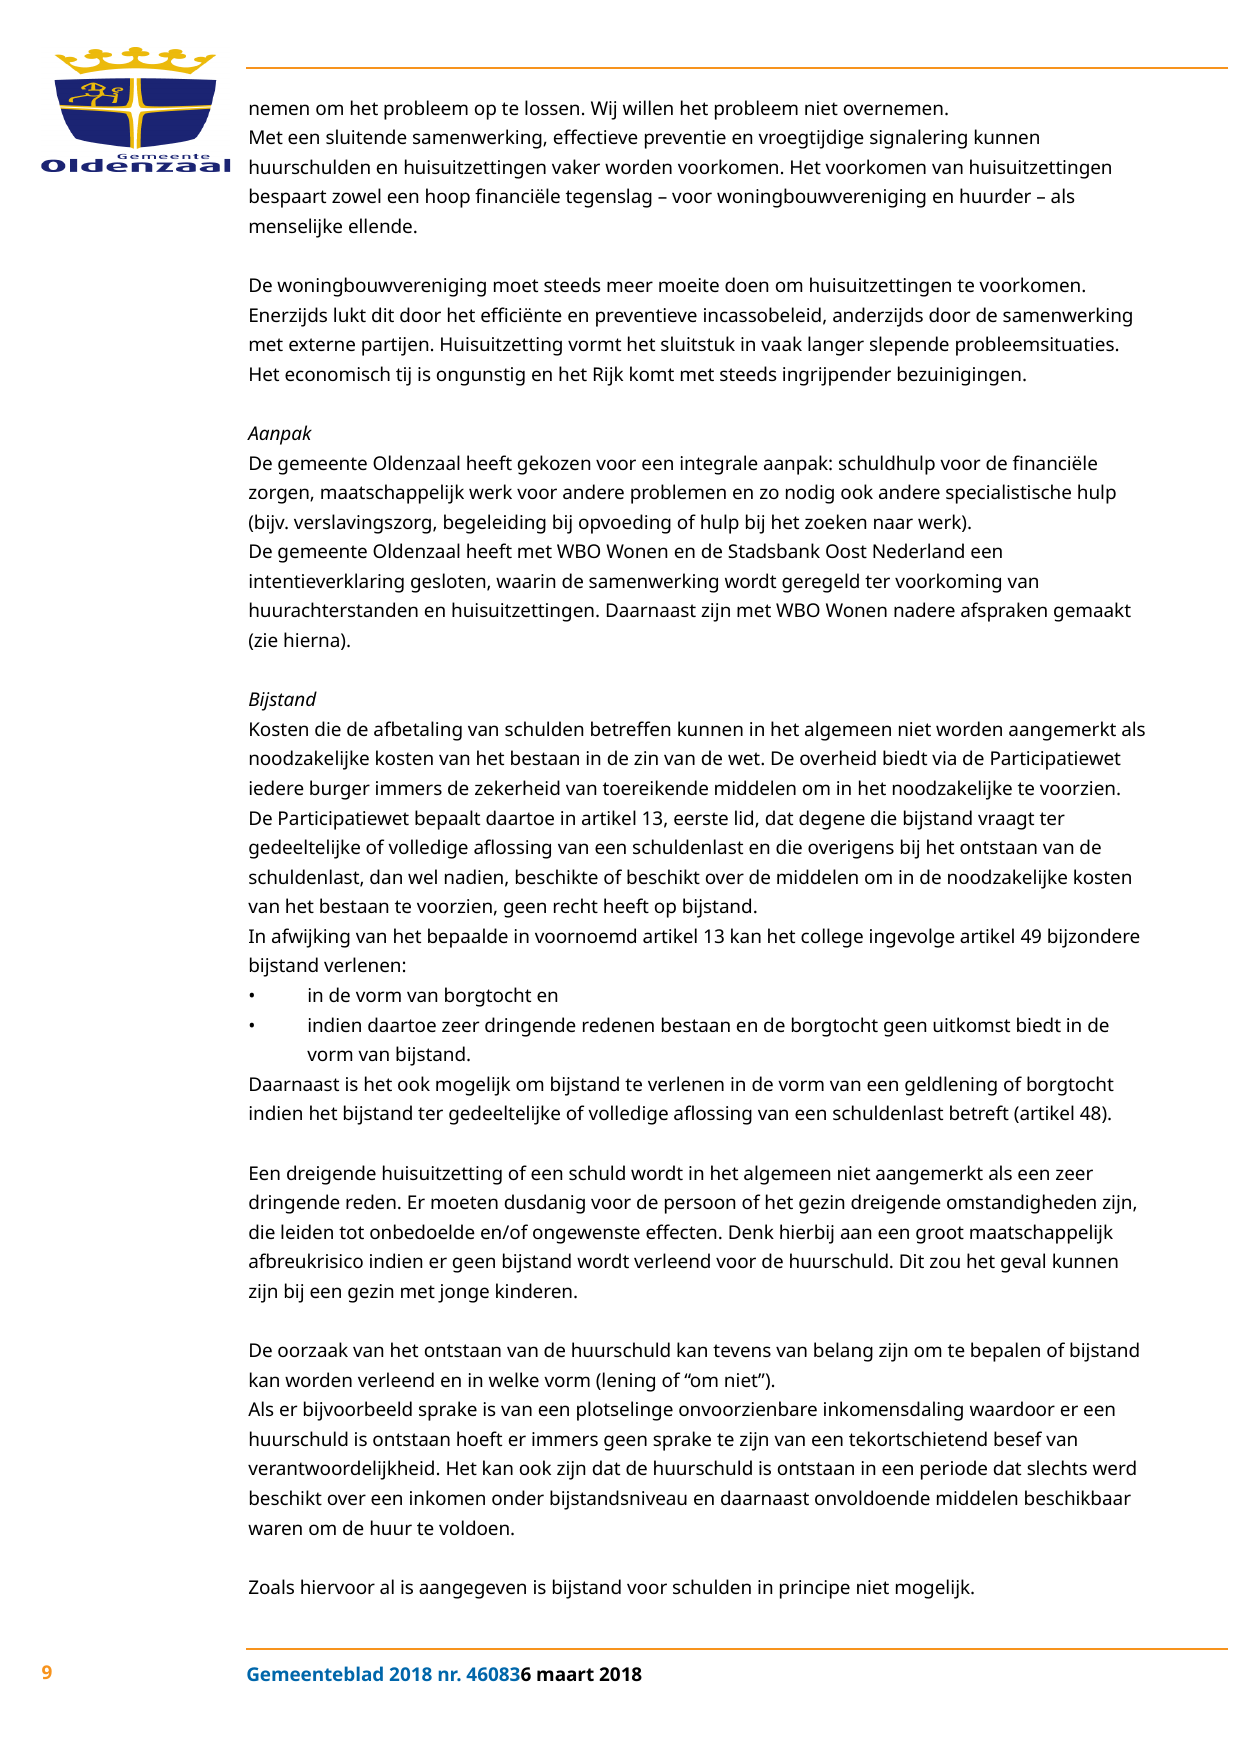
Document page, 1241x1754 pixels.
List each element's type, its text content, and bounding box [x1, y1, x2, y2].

text Een dreigende huisuitzetting of een schuld wordt in het algemeen niet aangemerkt als een zeer dringende reden. Er moeten dusdanig voor de persoon of het gezin dreigende omstandigheden zijn, die leiden tot onbedoelde en/of ongewenste effecten. Denk hierbij aan een groot maatschappelijk afbreukrisico indien er geen bijstand wordt verleend voor de huurschuld. Dit zou het geval kunnen zijn bij een gezin met jonge kinderen. [248, 1160, 1152, 1304]
text In afwijking van het bepaalde in voornoemd artikel 13 kan het college ingevolge artikel 49 bijzondere bijstand verlenen: [248, 923, 1152, 978]
text Met een sluitende samenwerking, effectieve preventie en vroegtijdige signalering kunnen huurschulden en huisuitzettingen vaker worden voorkomen. Het voorkomen van huisuitzettingen bespaart zowel een hoop financiële tegenslag – voor woningbouwvereniging en huurder – als menselijke ellende. [248, 124, 1152, 239]
text Bijstand [248, 686, 1152, 712]
text Zoals hiervoor al is aangegeven is bijstand voor schulden in principe niet mogelijk. [248, 1574, 1152, 1600]
text Als er bijvoorbeeld sprake is van een plotselinge onvoorzienbare inkomensdaling waardoor er een huurschuld is ontstaan hoeft er immers geen sprake te zijn van een tekortschietend besef van verantwoordelijkheid. Het kan ook zijn dat de huurschuld is ontstaan in een periode dat slechts werd beschikt over een inkomen onder bijstandsniveau en daarnaast onvoldoende middelen beschikbaar waren om de huur te voldoen. [248, 1396, 1152, 1541]
text De gemeente Oldenzaal heeft gekozen voor een integrale aanpak: schuldhulp voor de financiële zorgen, maatschappelijk werk voor andere problemen en zo nodig ook andere specialistische hulp (bijv. verslavingszorg, begeleiding bij opvoeding of hulp bij het zoeken naar werk). [248, 450, 1152, 535]
list indien daartoe zeer dringende redenen bestaan en de borgtocht geen uitkomst biedt in de vorm van bijstand. [248, 1012, 1152, 1067]
text De oorzaak van het ontstaan van de huurschuld kan tevens van belang zijn om te bepalen of bijstand kan worden verleend en in welke vorm (lening of “om niet”). [248, 1337, 1152, 1393]
text De Participatiewet bepaalt daartoe in artikel 13, eerste lid, dat degene die bijstand vraagt ter gedeeltelijke of volledige aflossing van een schuldenlast en die overigens bij het ontstaan van de schuldenlast, dan wel nadien, beschikte of beschikt over de middelen om in de noodzakelijke kosten van het bestaan te voorzien, geen recht heeft op bijstand. [248, 805, 1152, 919]
list in de vorm van borgtocht en [248, 982, 1152, 1008]
text De woningbouwvereniging moet steeds meer moeite doen om huisuitzettingen te voorkomen. Enerzijds lukt dit door het efficiënte en preventieve incassobeleid, anderzijds door de samenwerking met externe partijen. Huisuitzetting vormt het sluitstuk in vaak langer slepende probleemsituaties. Het economisch tij is ongunstig en het Rijk komt met steeds ingrijpender bezuinigingen. [248, 272, 1152, 387]
text Daarnaast is het ook mogelijk om bijstand te verlenen in de vorm van een geldlening of borgtocht indien het bijstand ter gedeeltelijke of volledige aflossing van een schuldenlast betreft (artikel 48). [248, 1071, 1152, 1126]
text Kosten die de afbetaling van schulden betreffen kunnen in het algemeen niet worden aangemerkt als noodzakelijke kosten van het bestaan in de zin van de wet. De overheid biedt via de Participatiewet iedere burger immers de zekerheid van toereikende middelen om in het noodzakelijke te voorzien. [248, 716, 1152, 801]
text nemen om het probleem op te lossen. Wij willen het probleem niet overnemen. [248, 95, 1152, 121]
text De gemeente Oldenzaal heeft met WBO Wonen en de Stadsbank Oost Nederland een intentieverklaring gesloten, waarin de samenwerking wordt geregeld ter voorkoming van huurachterstanden en huisuitzettingen. Daarnaast zijn met WBO Wonen nadere afspraken gemaakt (zie hierna). [248, 538, 1152, 653]
text Aanpak [248, 420, 1152, 446]
picture [41, 47, 231, 172]
